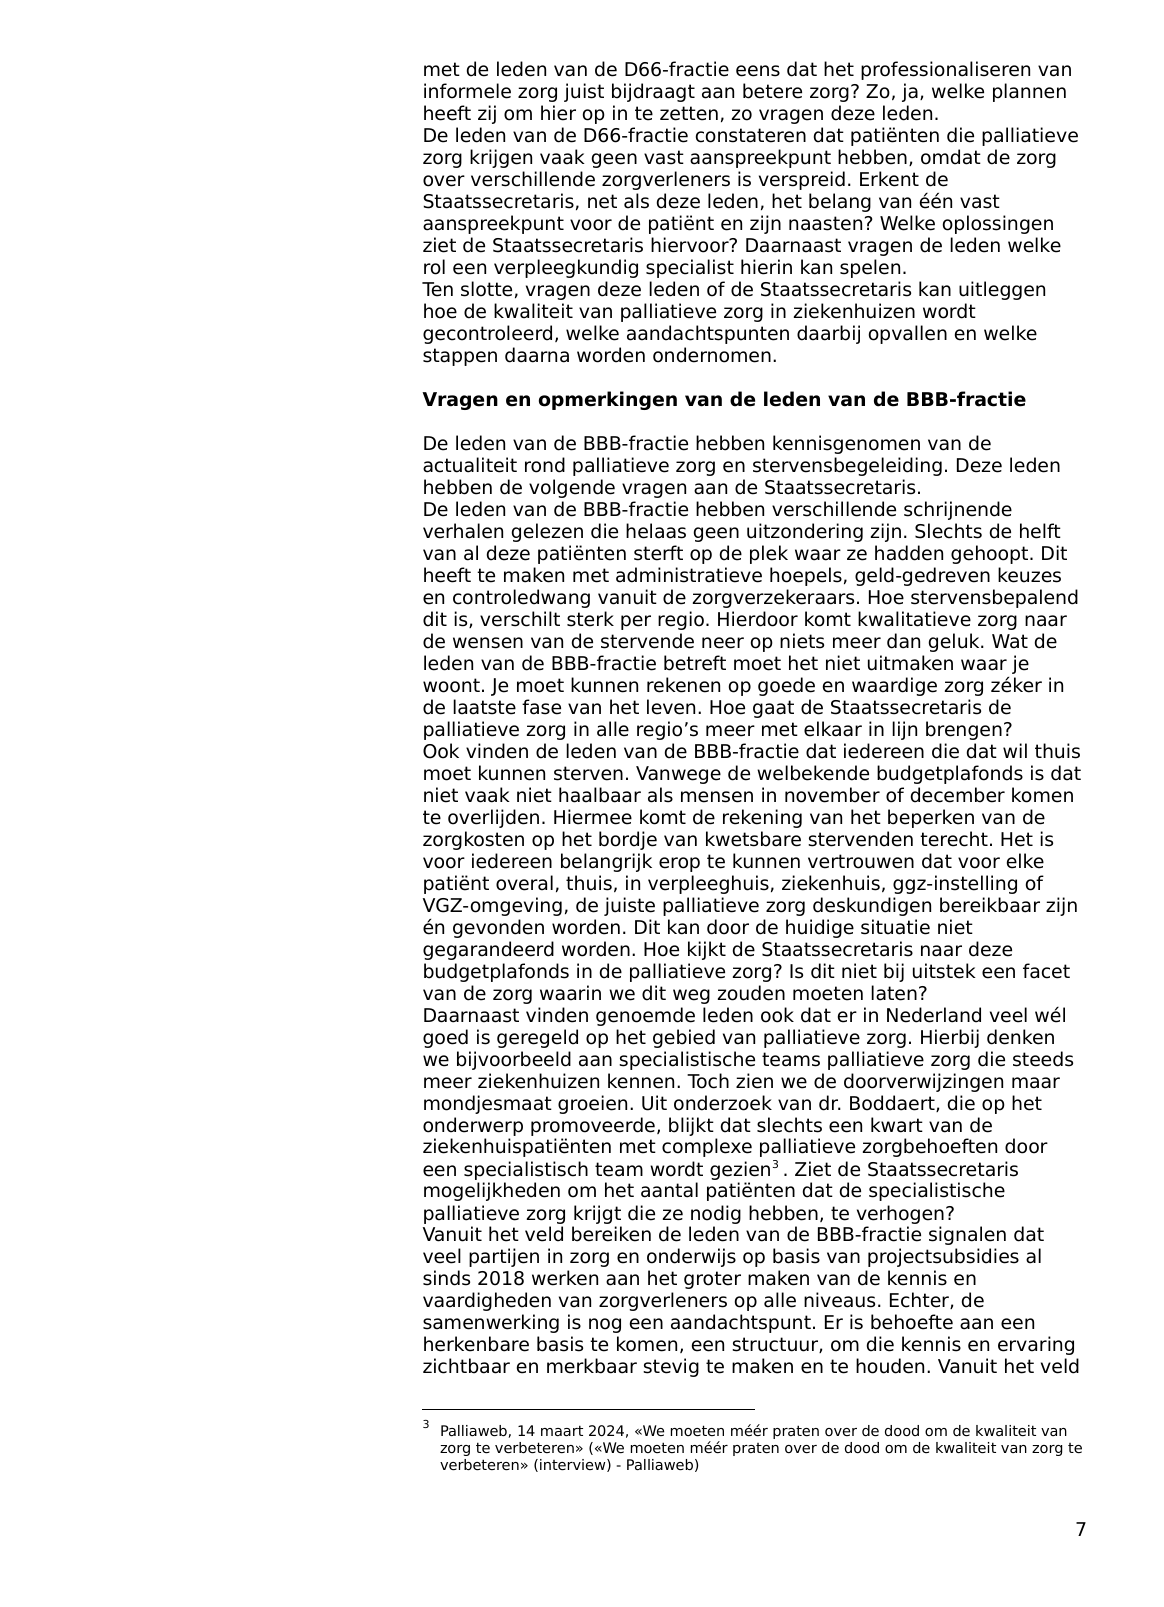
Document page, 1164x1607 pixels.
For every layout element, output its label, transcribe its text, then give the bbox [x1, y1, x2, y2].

text De leden van de BBB-fractie hebben verschillende schrijnende verhalen gelezen die helaas geen uitzondering zijn. Slechts de helft van al deze patiënten sterft op de plek waar ze hadden gehoopt. Dit heeft te maken met administratieve hoepels, geld-gedreven keuzes en controledwang vanuit de zorgverzekeraars. Hoe stervensbepalend dit is, verschilt sterk per regio. Hierdoor komt kwalitatieve zorg naar de wensen van de stervende neer op niets meer dan geluk. Wat de leden van de BBB-fractie betreft moet het niet uitmaken waar je woont. Je moet kunnen rekenen op goede en waardige zorg zéker in de laatste fase van het leven. Hoe gaat de Staatssecretaris de palliatieve zorg in alle regio’s meer met elkaar in lijn brengen? [422, 499, 1087, 741]
text Vanuit het veld bereiken de leden van de BBB-fractie signalen dat veel partijen in zorg en onderwijs op basis van projectsubsidies al sinds 2018 werken aan het groter maken van de kennis en vaardigheden van zorgverleners op alle niveaus. Echter, de samenwerking is nog een aandachtspunt. Er is behoefte aan een herkenbare basis te komen, een structuur, om die kennis en ervaring zichtbaar en merkbaar stevig te maken en te houden. Vanuit het veld [422, 1224, 1087, 1378]
text Ten slotte, vragen deze leden of de Staatssecretaris kan uitleggen hoe de kwaliteit van palliatieve zorg in ziekenhuizen wordt gecontroleerd, welke aandachtspunten daarbij opvallen en welke stappen daarna worden ondernomen. [422, 279, 1087, 367]
subtitle Vragen en opmerkingen van de leden van de BBB-fractie [422, 389, 1087, 411]
text Palliaweb, 14 maart 2024, «We moeten méér praten over de dood om de kwaliteit van zorg te verbeteren» («We moeten méér praten over de dood om de kwaliteit van zorg te verbeteren» (interview) - Palliaweb) [422, 1418, 1087, 1474]
text met de leden van de D66-fractie eens dat het professionaliseren van informele zorg juist bijdraagt aan betere zorg? Zo, ja, welke plannen heeft zij om hier op in te zetten, zo vragen deze leden. [422, 59, 1087, 125]
text De leden van de D66-fractie constateren dat patiënten die palliatieve zorg krijgen vaak geen vast aanspreekpunt hebben, omdat de zorg over verschillende zorgverleners is verspreid. Erkent de Staatssecretaris, net als deze leden, het belang van één vast aanspreekpunt voor de patiënt en zijn naasten? Welke oplossingen ziet de Staatssecretaris hiervoor? Daarnaast vragen de leden welke rol een verpleegkundig specialist hierin kan spelen. [422, 125, 1087, 279]
text Daarnaast vinden genoemde leden ook dat er in Nederland veel wél goed is geregeld op het gebied van palliatieve zorg. Hierbij denken we bijvoorbeeld aan specialistische teams palliatieve zorg die steeds meer ziekenhuizen kennen. Toch zien we de doorverwijzingen maar mondjesmaat groeien. Uit onderzoek van dr. Boddaert, die op het onderwerp promoveerde, blijkt dat slechts een kwart van de ziekenhuispatiënten met complexe palliatieve zorgbehoeften door een specialistisch team wordt gezien. Ziet de Staatssecretaris mogelijkheden om het aantal patiënten dat de specialistische palliatieve zorg krijgt die ze nodig hebben, te verhogen? [422, 1004, 1087, 1224]
text Ook vinden de leden van de BBB-fractie dat iedereen die dat wil thuis moet kunnen sterven. Vanwege de welbekende budgetplafonds is dat niet vaak niet haalbaar als mensen in november of december komen te overlijden. Hiermee komt de rekening van het beperken van de zorgkosten op het bordje van kwetsbare stervenden terecht. Het is voor iedereen belangrijk erop te kunnen vertrouwen dat voor elke patiënt overal, thuis, in verpleeghuis, ziekenhuis, ggz-instelling of VGZ-omgeving, de juiste palliatieve zorg deskundigen bereikbaar zijn én gevonden worden. Dit kan door de huidige situatie niet gegarandeerd worden. Hoe kijkt de Staatssecretaris naar deze budgetplafonds in de palliatieve zorg? Is dit niet bij uitstek een facet van de zorg waarin we dit weg zouden moeten laten? [422, 741, 1087, 1004]
text De leden van de BBB-fractie hebben kennisgenomen van de actualiteit rond palliatieve zorg en stervensbegeleiding. Deze leden hebben de volgende vragen aan de Staatssecretaris. [422, 433, 1087, 499]
